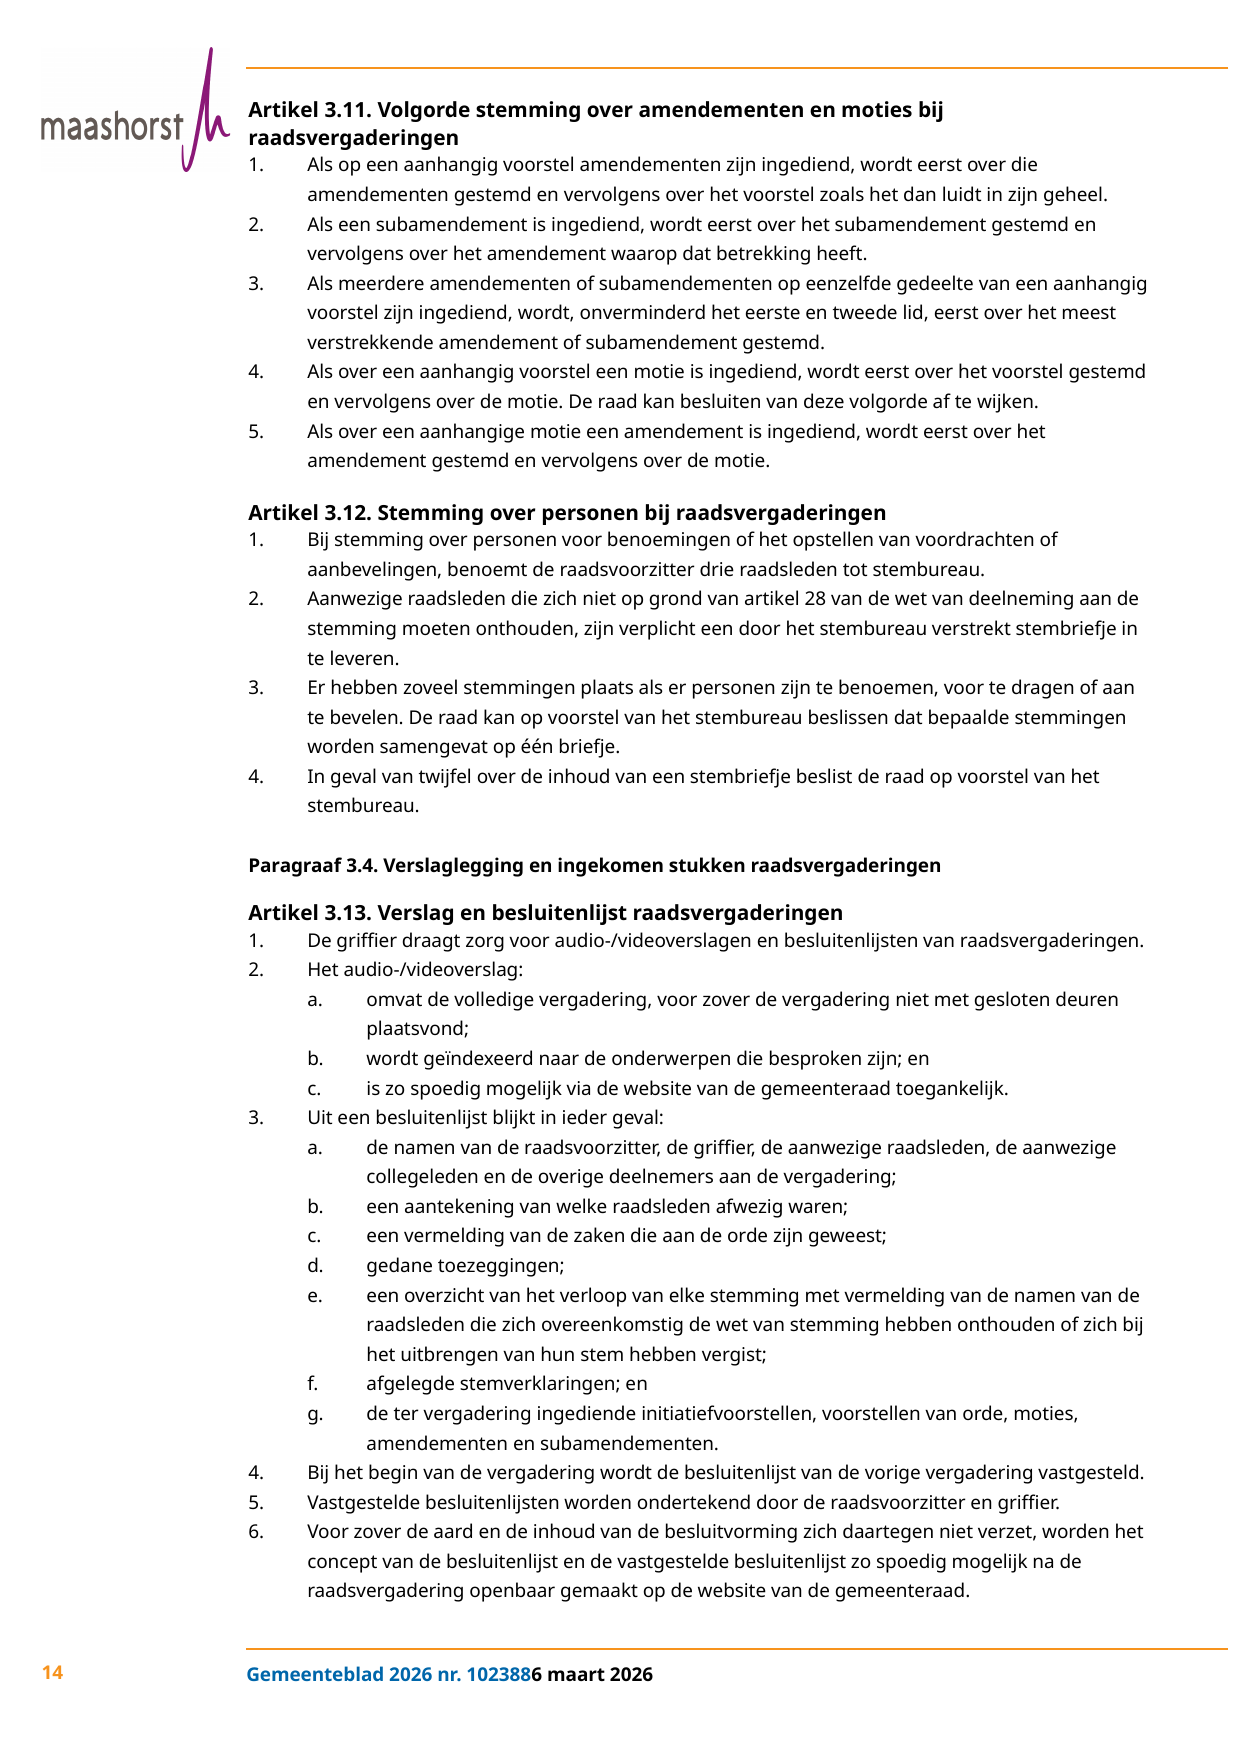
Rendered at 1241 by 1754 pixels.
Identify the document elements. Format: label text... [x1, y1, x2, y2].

list Het audio-/videoverslag: [248, 956, 1152, 982]
text Artikel 3.11. Volgorde stemming over amendementen en moties bij raadsvergaderingen [248, 95, 1152, 152]
list omvat de volledige vergadering, voor zover de vergadering niet met gesloten deuren plaatsvond; [307, 986, 1152, 1041]
list een overzicht van het verloop van elke stemming met vermelding van de namen van de raadsleden die zich overeenkomstig de wet van stemming hebben onthouden of zich bij het uitbrengen van hun stem hebben vergist; [307, 1282, 1152, 1367]
text Paragraaf 3.4. Verslaglegging en ingekomen stukken raadsvergaderingen [248, 852, 1152, 877]
list Er hebben zoveel stemmingen plaats als er personen zijn te benoemen, voor te dragen of aan te bevelen. De raad kan op voorstel van het stembureau beslissen dat bepaalde stemmingen worden samengevat op één briefje. [248, 674, 1152, 759]
list De griffier draagt zorg voor audio-/videoverslagen en besluitenlijsten van raadsvergaderingen. [248, 927, 1152, 952]
list wordt geïndexeerd naar de onderwerpen die besproken zijn; en [307, 1045, 1152, 1071]
list een aantekening van welke raadsleden afwezig waren; [307, 1193, 1152, 1219]
list Als meerdere amendementen of subamendementen op eenzelfde gedeelte van een aanhangig voorstel zijn ingediend, wordt, onverminderd het eerste en tweede lid, eerst over het meest verstrekkende amendement of subamendement gestemd. [248, 270, 1152, 355]
list Als over een aanhangige motie een amendement is ingediend, wordt eerst over het amendement gestemd en vervolgens over de motie. [248, 418, 1152, 473]
list Als over een aanhangig voorstel een motie is ingediend, wordt eerst over het voorstel gestemd en vervolgens over de motie. De raad kan besluiten van deze volgorde af te wijken. [248, 359, 1152, 414]
text Artikel 3.13. Verslag en besluitenlijst raadsvergaderingen [248, 898, 1152, 927]
list de namen van de raadsvoorzitter, de griffier, de aanwezige raadsleden, de aanwezige collegeleden en de overige deelnemers aan de vergadering; [307, 1134, 1152, 1189]
list een vermelding van de zaken die aan de orde zijn geweest; [307, 1223, 1152, 1248]
list Voor zover de aard en de inhoud van de besluitvorming zich daartegen niet verzet, worden het concept van de besluitenlijst en de vastgestelde besluitenlijst zo spoedig mogelijk na de raadsvergadering openbaar gemaakt op de website van de gemeenteraad. [248, 1518, 1152, 1603]
list Bij stemming over personen voor benoemingen of het opstellen van voordrachten of aanbevelingen, benoemt de raadsvoorzitter drie raadsleden tot stembureau. [248, 526, 1152, 582]
list afgelegde stemverklaringen; en [307, 1371, 1152, 1396]
list Als een subamendement is ingediend, wordt eerst over het subamendement gestemd en vervolgens over het amendement waarop dat betrekking heeft. [248, 211, 1152, 266]
picture [41, 47, 231, 172]
list is zo spoedig mogelijk via de website van de gemeenteraad toegankelijk. [307, 1075, 1152, 1100]
list Vastgestelde besluitenlijsten worden ondertekend door de raadsvoorzitter en griffier. [248, 1489, 1152, 1514]
list Als op een aanhangig voorstel amendementen zijn ingediend, wordt eerst over die amendementen gestemd en vervolgens over het voorstel zoals het dan luidt in zijn geheel. [248, 152, 1152, 207]
list Bij het begin van de vergadering wordt de besluitenlijst van de vorige vergadering vastgesteld. [248, 1459, 1152, 1485]
text Artikel 3.12. Stemming over personen bij raadsvergaderingen [248, 498, 1152, 526]
list de ter vergadering ingediende initiatiefvoorstellen, voorstellen van orde, moties, amendementen en subamendementen. [307, 1400, 1152, 1455]
list Aanwezige raadsleden die zich niet op grond van artikel 28 van de wet van deelneming aan de stemming moeten onthouden, zijn verplicht een door het stembureau verstrekt stembriefje in te leveren. [248, 586, 1152, 670]
list Uit een besluitenlijst blijkt in ieder geval: [248, 1104, 1152, 1130]
list gedane toezeggingen; [307, 1252, 1152, 1278]
list In geval van twijfel over de inhoud van een stembriefje beslist de raad op voorstel van het stembureau. [248, 763, 1152, 818]
